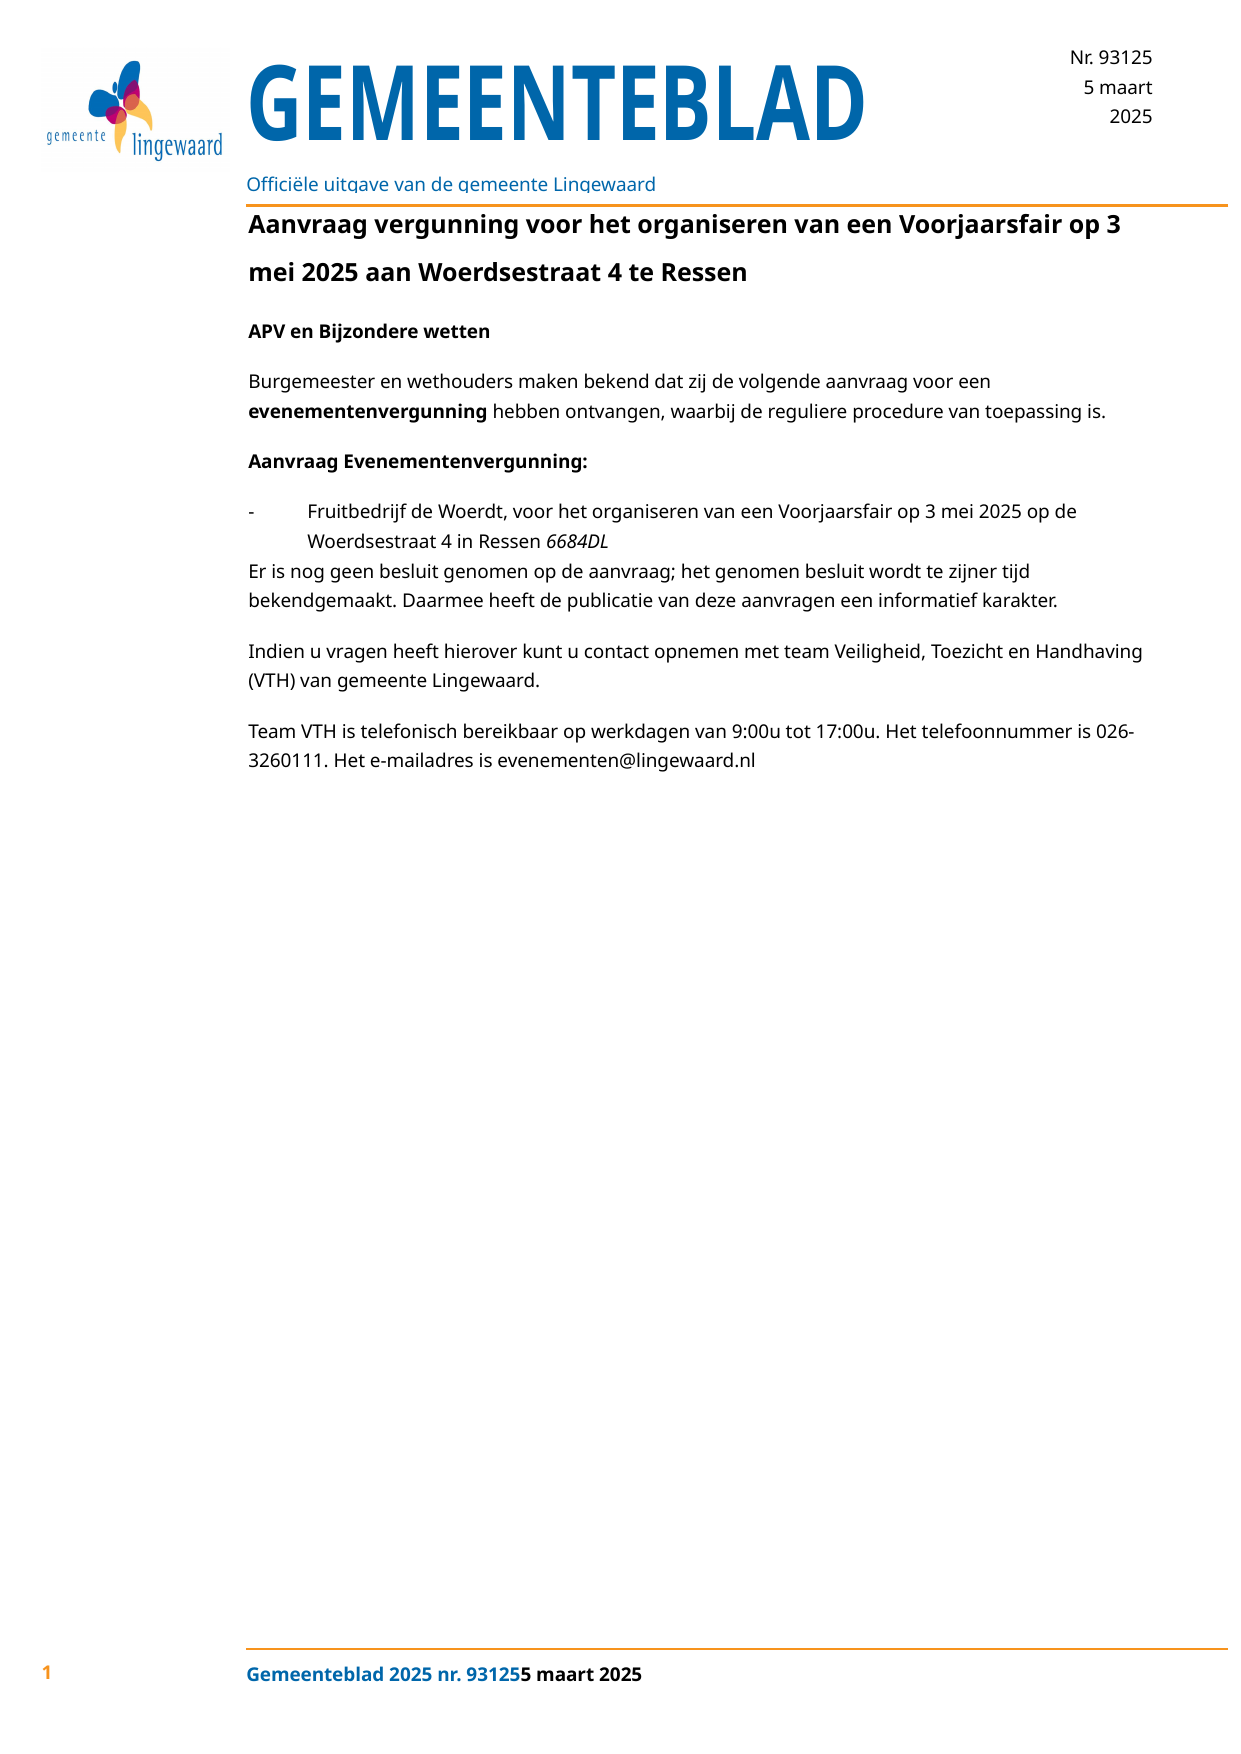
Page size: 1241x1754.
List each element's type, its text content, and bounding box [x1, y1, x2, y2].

text Indien u vragen heeft hierover kunt u contact opnemen met team Veiligheid, Toezicht en Handhaving (VTH) van gemeente Lingewaard. [248, 638, 1152, 693]
text Aanvraag vergunning voor het organiseren van een Voorjaarsfair op 3 mei 2025 aan Woerdsestraat 4 te Ressen [248, 207, 1152, 288]
text Team VTH is telefonisch bereikbaar op werkdagen van 9:00u tot 17:00u. Het telefoonnummer is 026-3260111. Het e-mailadres is evenementen@lingewaard.nl [248, 718, 1152, 773]
text APV en Bijzondere wetten [248, 318, 1152, 344]
list Fruitbedrijf de Woerdt, voor het organiseren van een Voorjaarsfair op 3 mei 2025 op de Woerdsestraat 4 in Ressen 6684DL [248, 499, 1152, 554]
picture [41, 47, 231, 172]
text Er is nog geen besluit genomen op de aanvraag; het genomen besluit wordt te zijner tijd bekendgemaakt. Daarmee heeft de publicatie van deze aanvragen een informatief karakter. [248, 558, 1152, 613]
text Aanvraag Evenementenvergunning: [248, 448, 1152, 474]
text Burgemeester en wethouders maken bekend dat zij de volgende aanvraag voor een evenementenvergunning hebben ontvangen, waarbij de reguliere procedure van toepassing is. [248, 368, 1152, 424]
